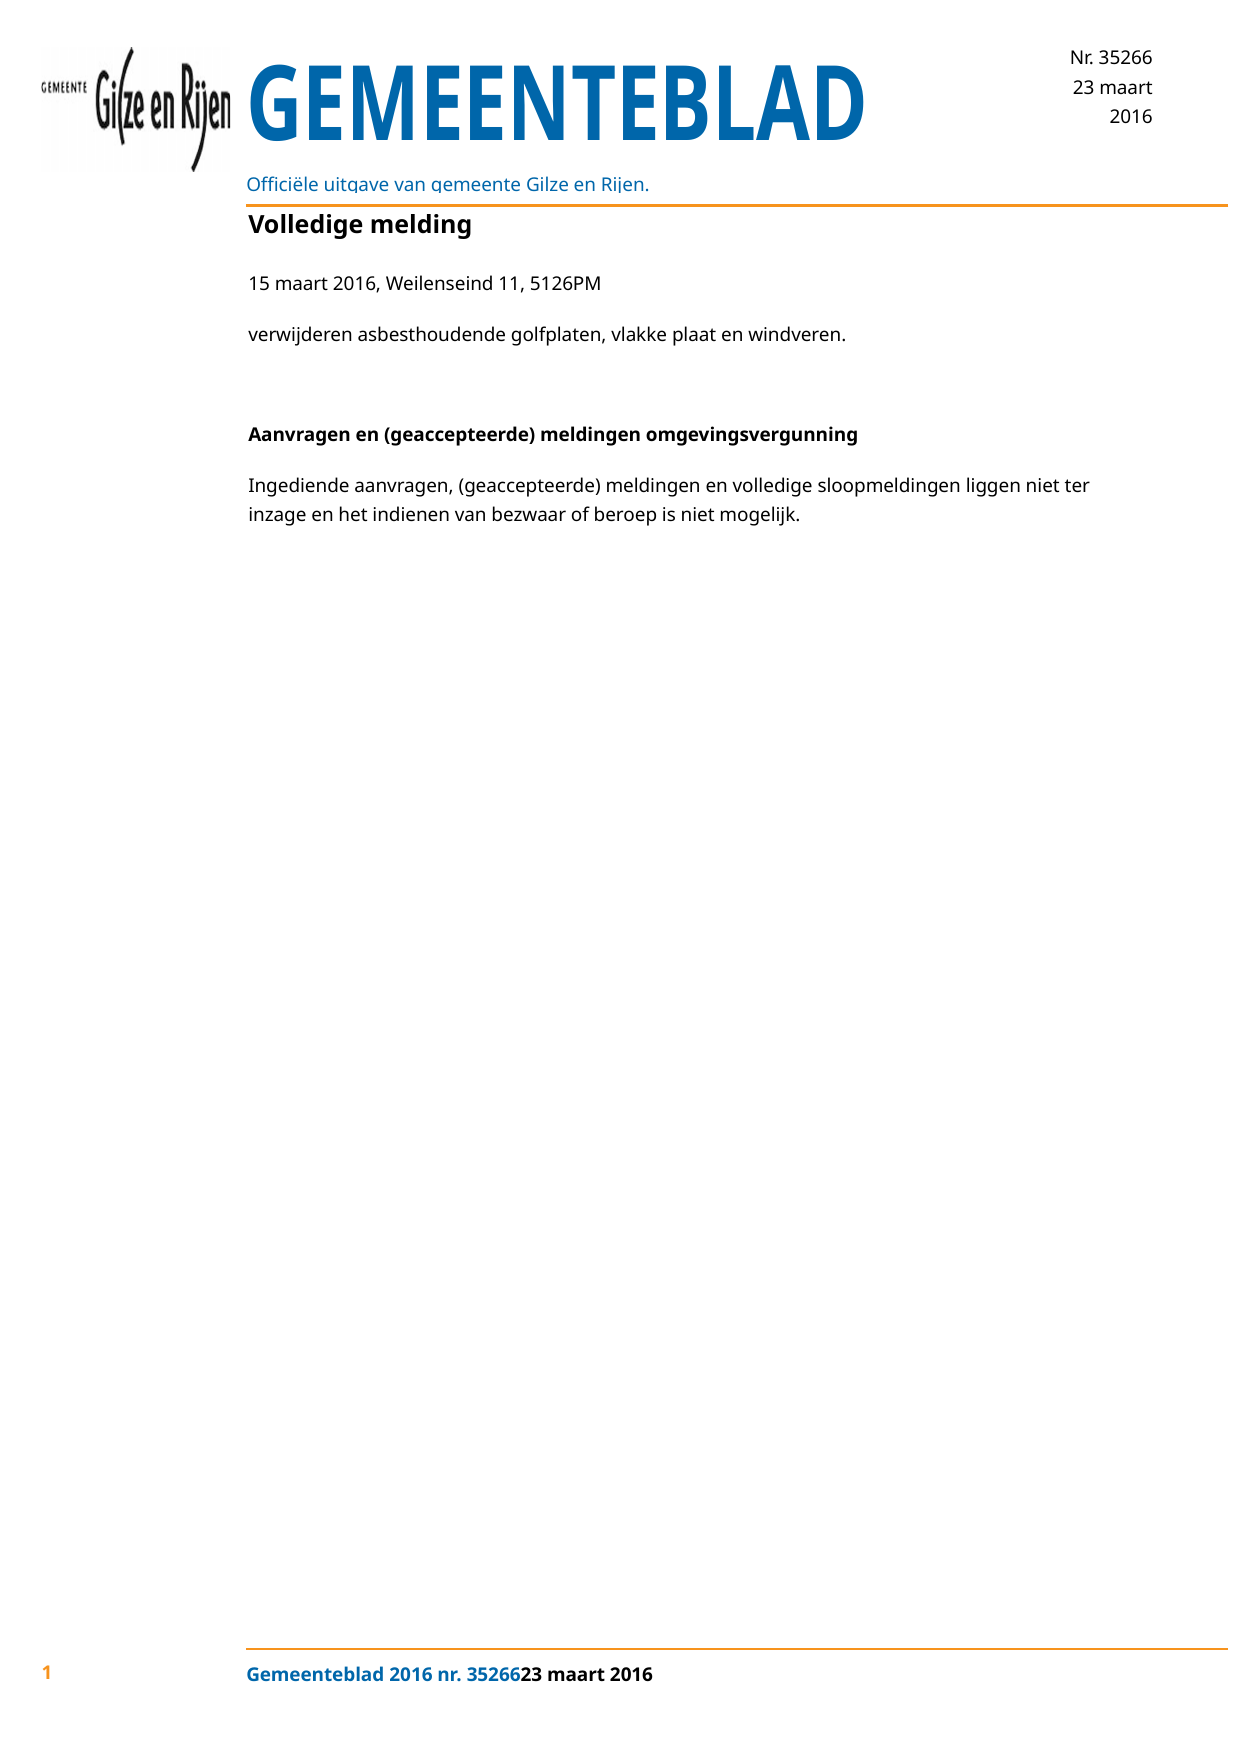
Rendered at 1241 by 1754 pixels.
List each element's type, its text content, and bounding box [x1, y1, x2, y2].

text Aanvragen en (geaccepteerde) meldingen omgevingsvergunning [248, 422, 1152, 447]
text verwijderen asbesthoudende golfplaten, vlakke plaat en windveren. [248, 321, 1152, 346]
text Ingediende aanvragen, (geaccepteerde) meldingen en volledige sloopmeldingen liggen niet ter inzage en het indienen van bezwaar of beroep is niet mogelijk. [248, 472, 1152, 527]
text Volledige melding [248, 207, 1152, 241]
text 15 maart 2016, Weilenseind 11, 5126PM [248, 270, 1152, 296]
picture [41, 47, 231, 172]
